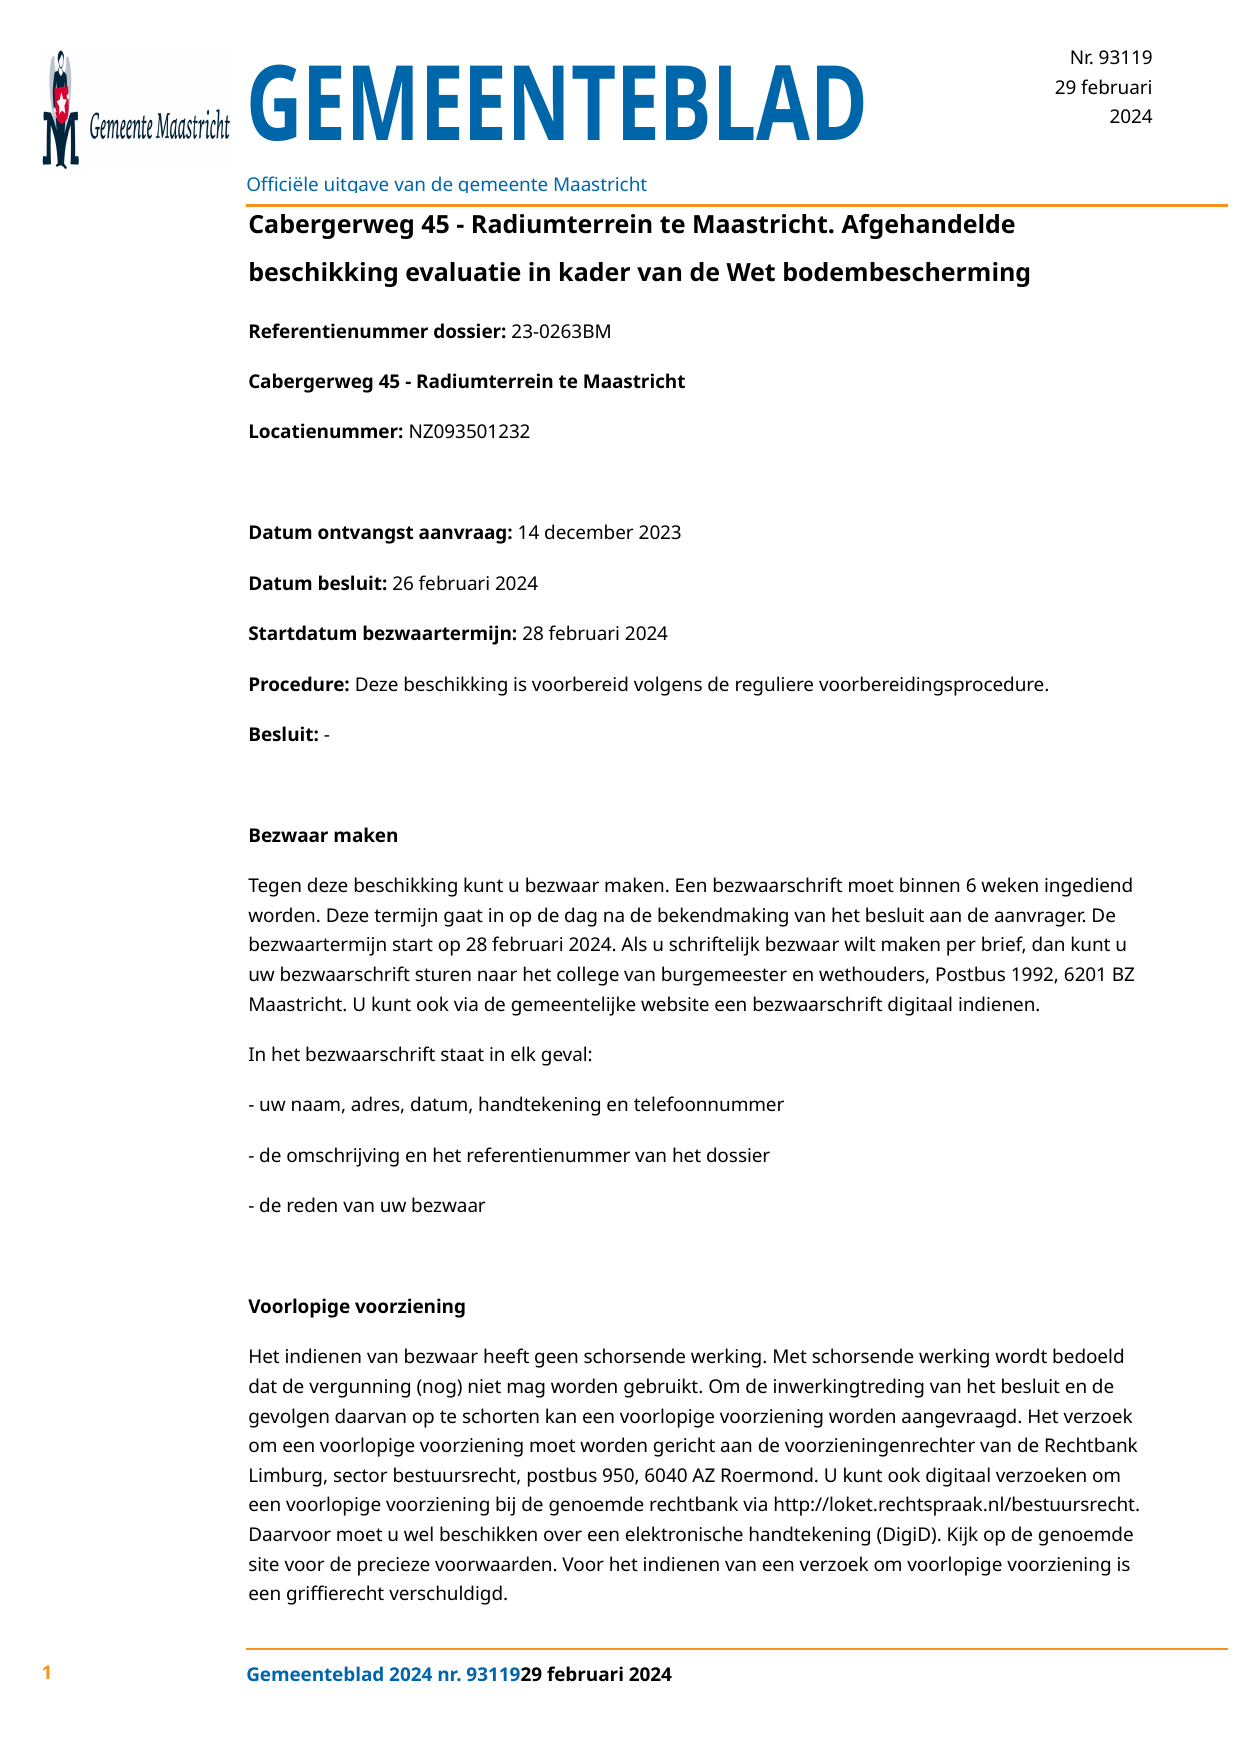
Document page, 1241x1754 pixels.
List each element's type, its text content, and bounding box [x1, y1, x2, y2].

text Datum besluit: 26 februari 2024 [248, 570, 1152, 596]
text Referentienummer dossier: 23-0263BM [248, 318, 1152, 344]
text - uw naam, adres, datum, handtekening en telefoonnummer [248, 1092, 1152, 1117]
text Cabergerweg 45 - Radiumterrein te Maastricht. Afgehandelde beschikking evaluatie in kader van de Wet bodembescherming [248, 207, 1152, 288]
text Startdatum bezwaartermijn: 28 februari 2024 [248, 620, 1152, 646]
text Het indienen van bezwaar heeft geen schorsende werking. Met schorsende werking wordt bedoeld dat de vergunning (nog) niet mag worden gebruikt. Om de inwerkingtreding van het besluit en de gevolgen daarvan op te schorten kan een voorlopige voorziening worden aangevraagd. Het verzoek om een voorlopige voorziening moet worden gericht aan de voorzieningenrechter van de Rechtbank Limburg, sector bestuursrecht, postbus 950, 6040 AZ Roermond. U kunt ook digitaal verzoeken om een voorlopige voorziening bij de genoemde rechtbank via http://loket.rechtspraak.nl/bestuursrecht. Daarvoor moet u wel beschikken over een elektronische handtekening (DigiD). Kijk op de genoemde site voor de precieze voorwaarden. Voor het indienen van een verzoek om voorlopige voorziening is een griffierecht verschuldigd. [248, 1344, 1152, 1606]
text Voorlopige voorziening [248, 1293, 1152, 1319]
text Locatienummer: NZ093501232 [248, 419, 1152, 444]
text Tegen deze beschikking kunt u bezwaar maken. Een bezwaarschrift moet binnen 6 weken ingediend worden. Deze termijn gaat in op de dag na de bekendmaking van het besluit aan de aanvrager. De bezwaartermijn start op 28 februari 2024. Als u schriftelijk bezwaar wilt maken per brief, dan kunt u uw bezwaarschrift sturen naar het college van burgemeester en wethouders, Postbus 1992, 6201 BZ Maastricht. U kunt ook via de gemeentelijke website een bezwaarschrift digitaal indienen. [248, 872, 1152, 1017]
text In het bezwaarschrift staat in elk geval: [248, 1041, 1152, 1067]
text - de reden van uw bezwaar [248, 1192, 1152, 1218]
text Datum ontvangst aanvraag: 14 december 2023 [248, 519, 1152, 545]
text - de omschrijving en het referentienummer van het dossier [248, 1142, 1152, 1168]
picture [41, 47, 231, 172]
text Procedure: Deze beschikking is voorbereid volgens de reguliere voorbereidingsprocedure. [248, 671, 1152, 697]
text Besluit: - [248, 721, 1152, 747]
text Cabergerweg 45 - Radiumterrein te Maastricht [248, 368, 1152, 394]
text Bezwaar maken [248, 822, 1152, 848]
